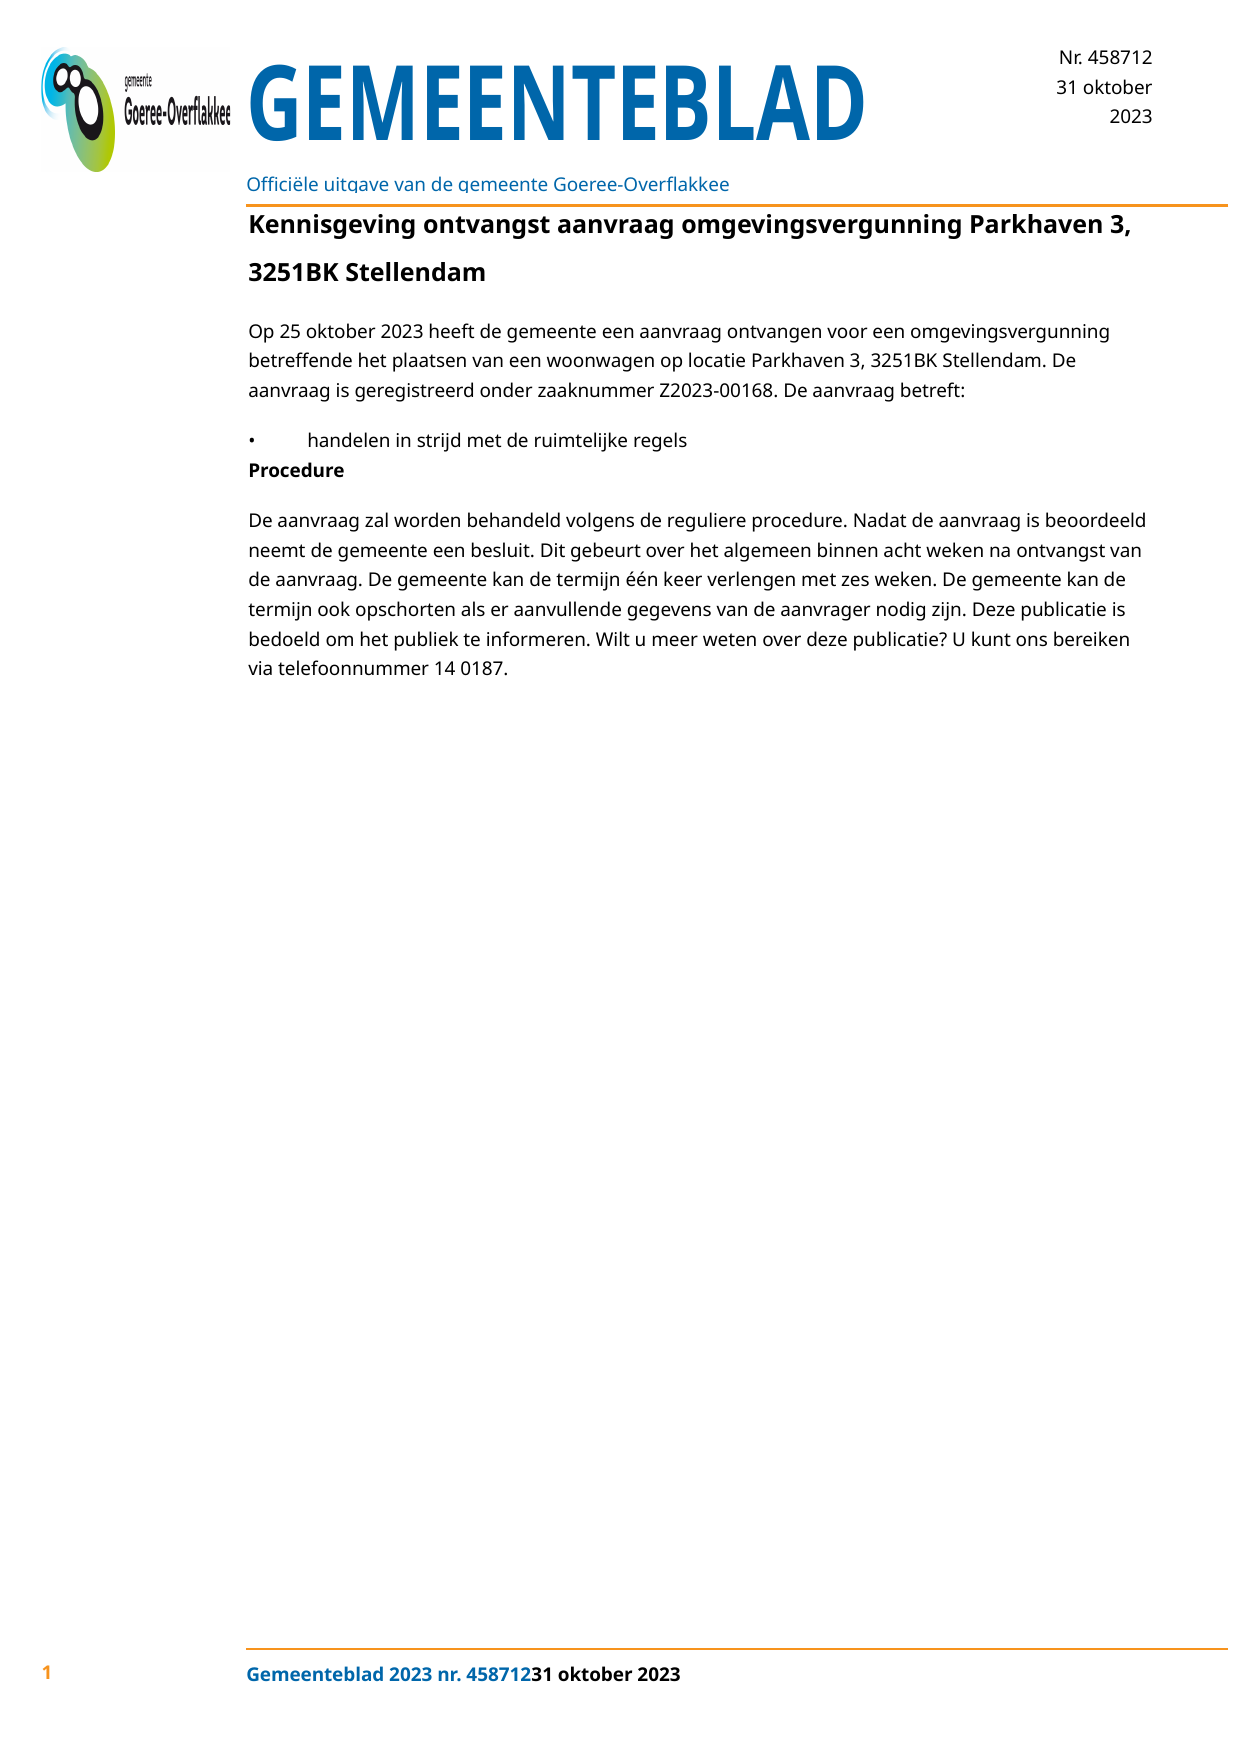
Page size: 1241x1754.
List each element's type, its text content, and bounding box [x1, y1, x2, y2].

text Procedure [248, 457, 1152, 483]
list handelen in strijd met de ruimtelijke regels [248, 427, 1152, 453]
picture [41, 47, 231, 172]
text Kennisgeving ontvangst aanvraag omgevingsvergunning Parkhaven 3, 3251BK Stellendam [248, 207, 1152, 288]
text Op 25 oktober 2023 heeft de gemeente een aanvraag ontvangen voor een omgevingsvergunning betreffende het plaatsen van een woonwagen op locatie Parkhaven 3, 3251BK Stellendam. De aanvraag is geregistreerd onder zaaknummer Z2023-00168. De aanvraag betreft: [248, 318, 1152, 403]
text De aanvraag zal worden behandeld volgens de reguliere procedure. Nadat de aanvraag is beoordeeld neemt de gemeente een besluit. Dit gebeurt over het algemeen binnen acht weken na ontvangst van de aanvraag. De gemeente kan de termijn één keer verlengen met zes weken. De gemeente kan de termijn ook opschorten als er aanvullende gegevens van de aanvrager nodig zijn. Deze publicatie is bedoeld om het publiek te informeren. Wilt u meer weten over deze publicatie? U kunt ons bereiken via telefoonnummer 14 0187. [248, 507, 1152, 681]
